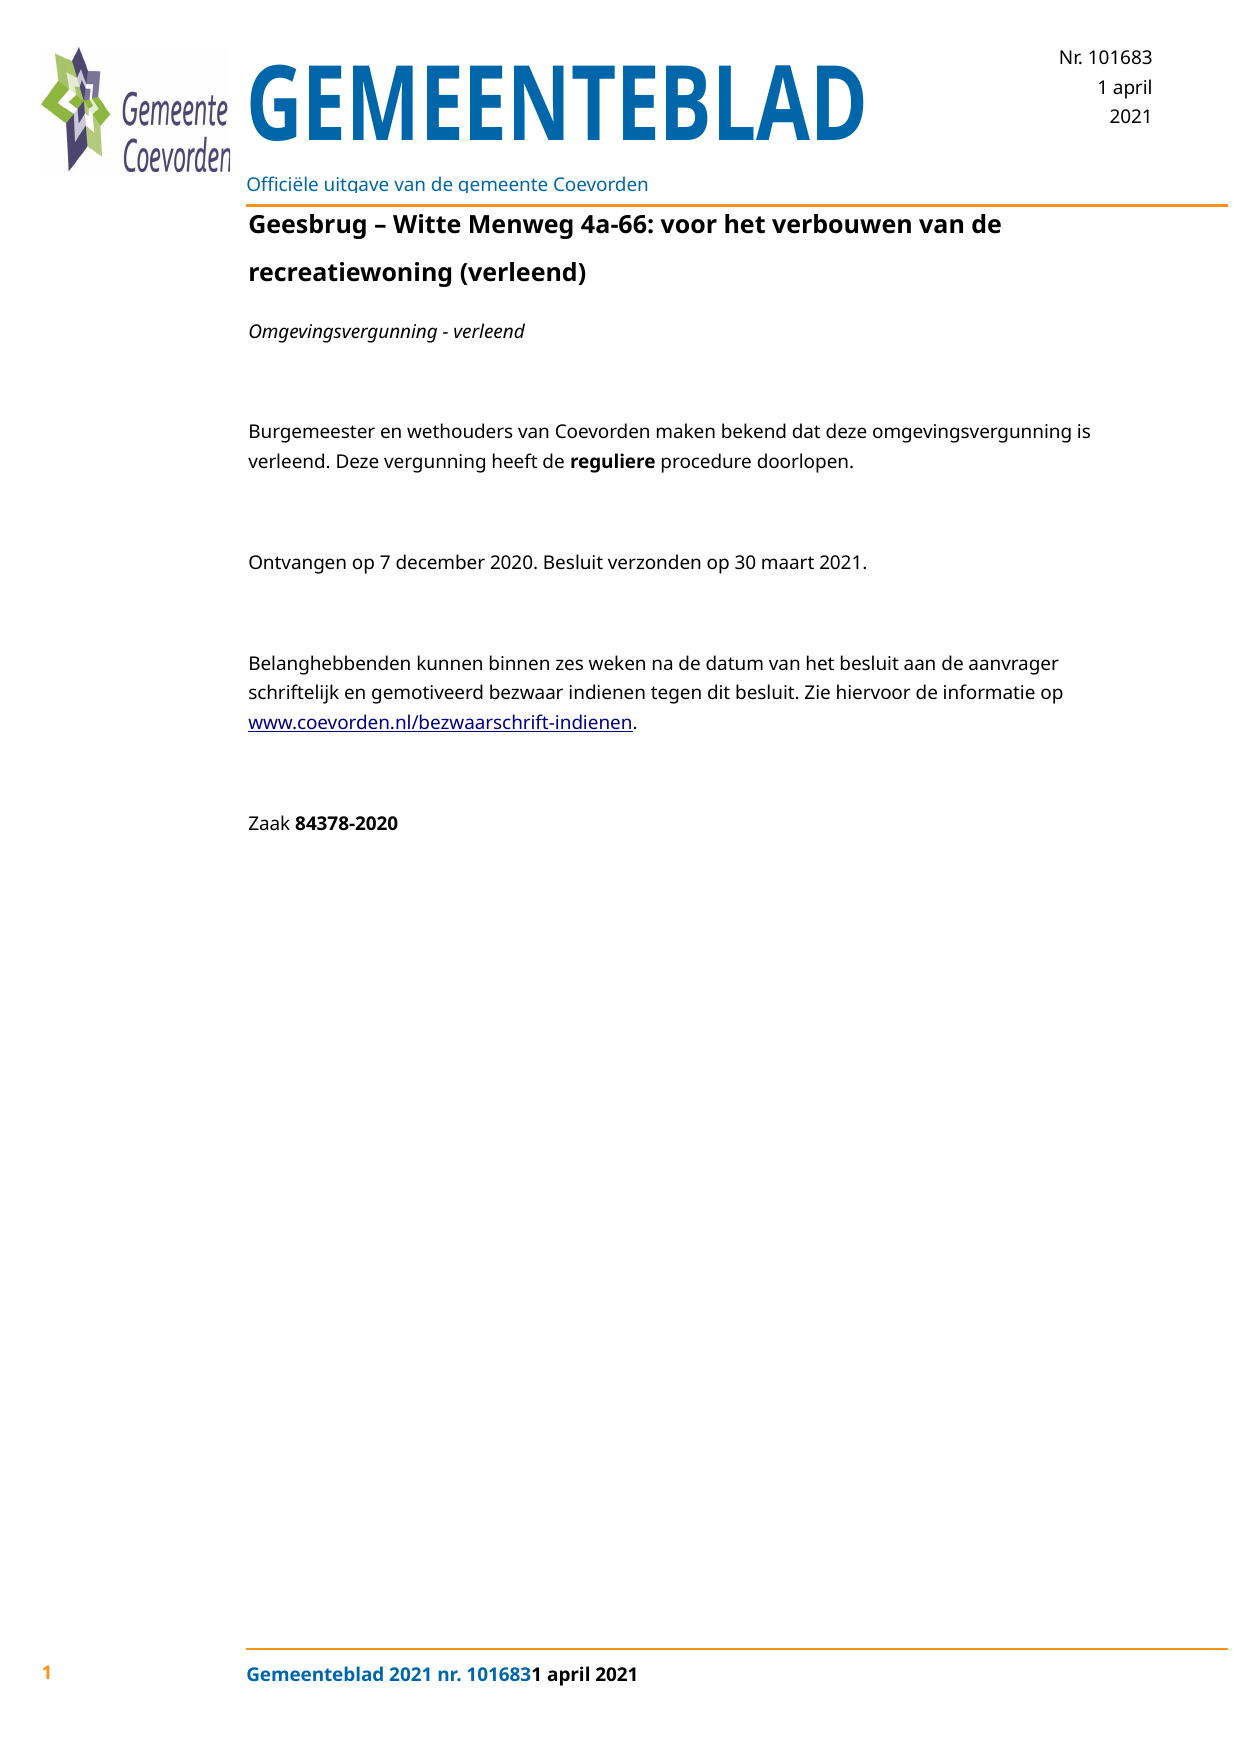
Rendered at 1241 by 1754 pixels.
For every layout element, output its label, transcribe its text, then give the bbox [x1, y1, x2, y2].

text Ontvangen op 7 december 2020. Besluit verzonden op 30 maart 2021. [248, 549, 1152, 575]
text Geesbrug – Witte Menweg 4a-66: voor het verbouwen van de recreatiewoning (verleend) [248, 207, 1152, 288]
text Omgevingsvergunning - verleend [248, 318, 1152, 344]
picture [41, 47, 231, 172]
text Belanghebbenden kunnen binnen zes weken na de datum van het besluit aan de aanvrager schriftelijk en gemotiveerd bezwaar indienen tegen dit besluit. Zie hiervoor de informatie op www.coevorden.nl/bezwaarschrift-indienen. [248, 650, 1152, 735]
text Burgemeester en wethouders van Coevorden maken bekend dat deze omgevingsvergunning is verleend. Deze vergunning heeft de reguliere procedure doorlopen. [248, 419, 1152, 474]
text Zaak 84378-2020 [248, 810, 1152, 836]
